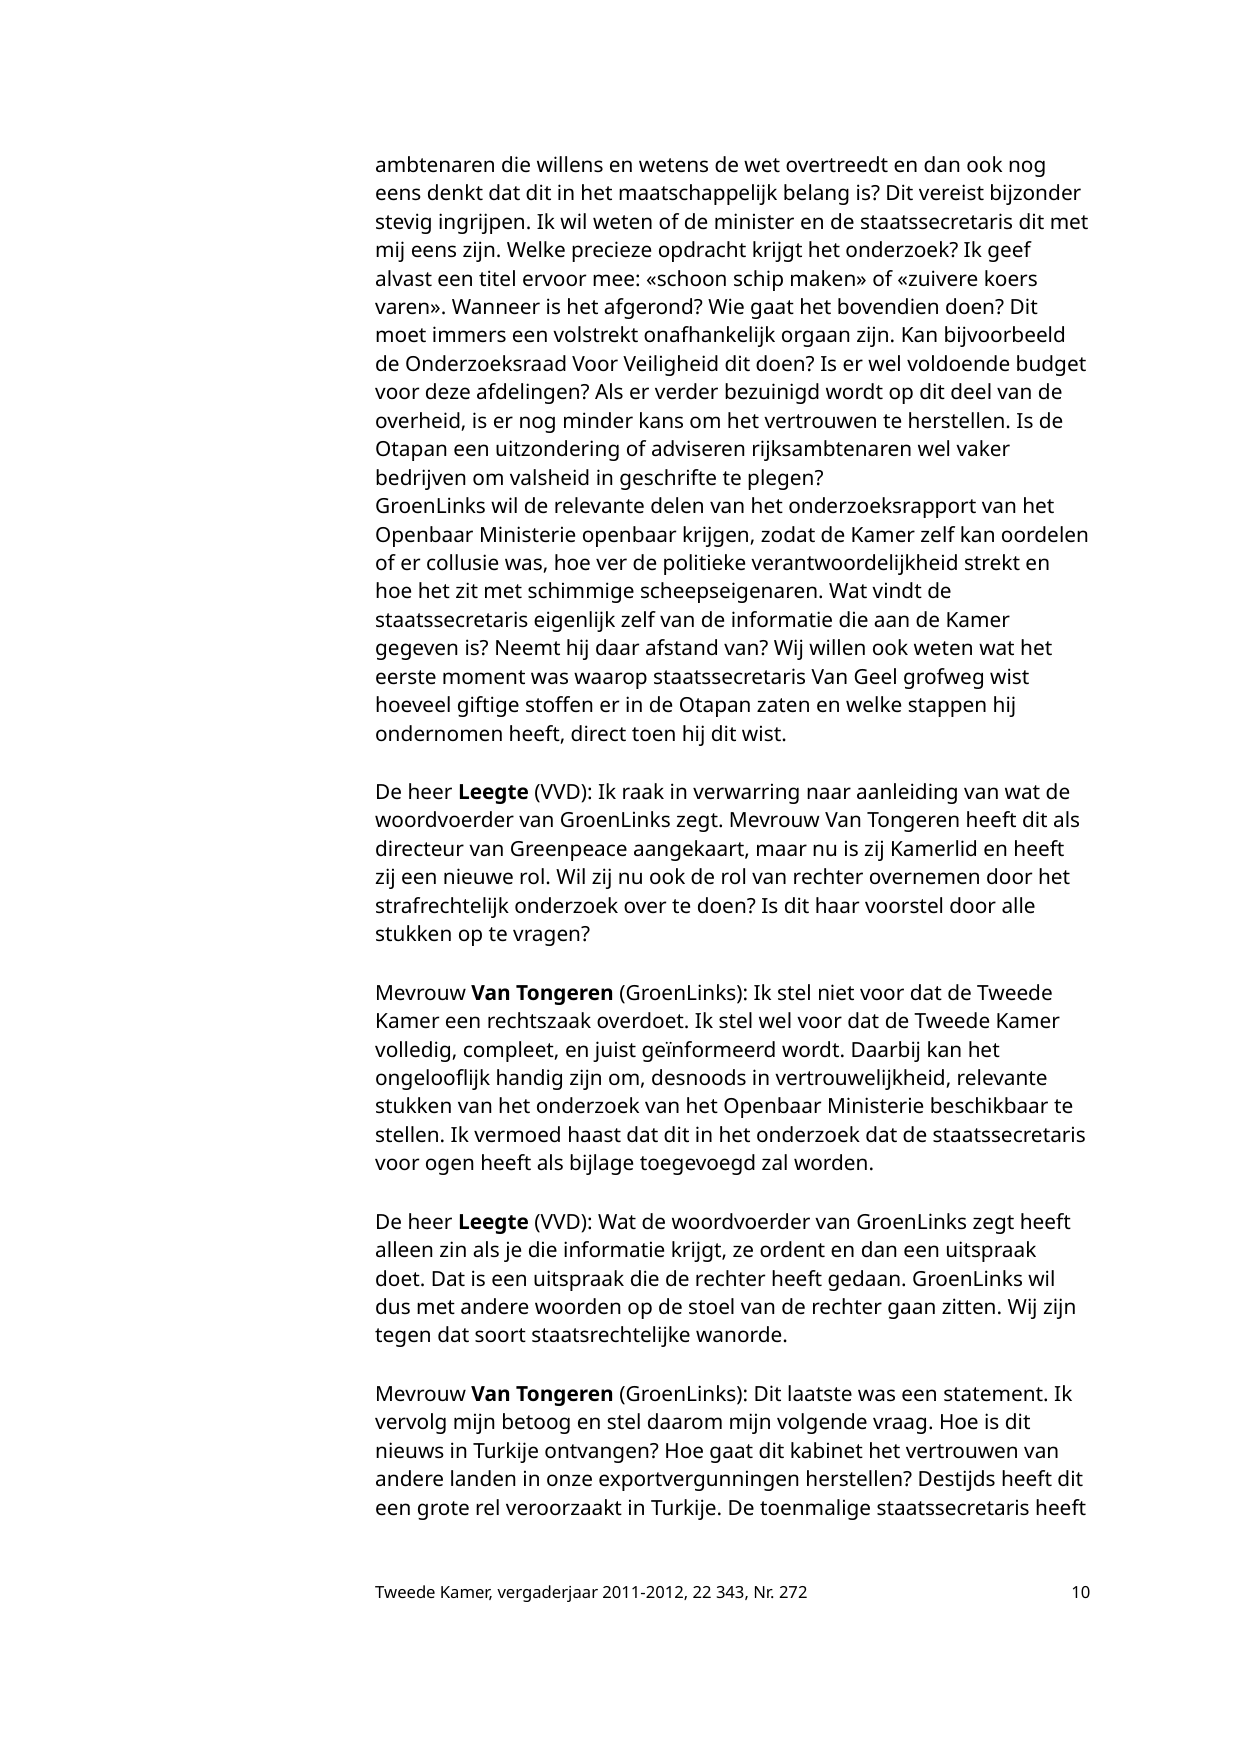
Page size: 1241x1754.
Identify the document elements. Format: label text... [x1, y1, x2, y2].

text GroenLinks wil de relevante delen van het onderzoeksrapport van het Openbaar Ministerie openbaar krijgen, zodat de Kamer zelf kan oordelen of er collusie was, hoe ver de politieke verantwoordelijkheid strekt en hoe het zit met schimmige scheepseigenaren. Wat vindt de staatssecretaris eigenlijk zelf van de informatie die aan de Kamer gegeven is? Neemt hij daar afstand van? Wij willen ook weten wat het eerste moment was waarop staatssecretaris Van Geel grofweg wist hoeveel giftige stoffen er in de Otapan zaten en welke stappen hij ondernomen heeft, direct toen hij dit wist. [375, 491, 1090, 747]
text De heer Leegte (VVD): Wat de woordvoerder van GroenLinks zegt heeft alleen zin als je die informatie krijgt, ze ordent en dan een uitspraak doet. Dat is een uitspraak die de rechter heeft gedaan. GroenLinks wil dus met andere woorden op de stoel van de rechter gaan zitten. Wij zijn tegen dat soort staatsrechtelijke wanorde. [375, 1207, 1090, 1349]
text Mevrouw Van Tongeren (GroenLinks): Dit laatste was een statement. Ik vervolg mijn betoog en stel daarom mijn volgende vraag. Hoe is dit nieuws in Turkije ontvangen? Hoe gaat dit kabinet het vertrouwen van andere landen in onze exportvergunningen herstellen? Destijds heeft dit een grote rel veroorzaakt in Turkije. De toenmalige staatssecretaris heeft [375, 1379, 1090, 1521]
text ambtenaren die willens en wetens de wet overtreedt en dan ook nog eens denkt dat dit in het maatschappelijk belang is? Dit vereist bijzonder stevig ingrijpen. Ik wil weten of de minister en de staatssecretaris dit met mij eens zijn. Welke precieze opdracht krijgt het onderzoek? Ik geef alvast een titel ervoor mee: «schoon schip maken» of «zuivere koers varen». Wanneer is het afgerond? Wie gaat het bovendien doen? Dit moet immers een volstrekt onafhankelijk orgaan zijn. Kan bijvoorbeeld de Onderzoeksraad Voor Veiligheid dit doen? Is er wel voldoende budget voor deze afdelingen? Als er verder bezuinigd wordt op dit deel van de overheid, is er nog minder kans om het vertrouwen te herstellen. Is de Otapan een uitzondering of adviseren rijksambtenaren wel vaker bedrijven om valsheid in geschrifte te plegen? [375, 150, 1090, 491]
text De heer Leegte (VVD): Ik raak in verwarring naar aanleiding van wat de woordvoerder van GroenLinks zegt. Mevrouw Van Tongeren heeft dit als directeur van Greenpeace aangekaart, maar nu is zij Kamerlid en heeft zij een nieuwe rol. Wil zij nu ook de rol van rechter overnemen door het strafrechtelijk onderzoek over te doen? Is dit haar voorstel door alle stukken op te vragen? [375, 777, 1090, 948]
text Mevrouw Van Tongeren (GroenLinks): Ik stel niet voor dat de Tweede Kamer een rechtszaak overdoet. Ik stel wel voor dat de Tweede Kamer volledig, compleet, en juist geïnformeerd wordt. Daarbij kan het ongelooflijk handig zijn om, desnoods in vertrouwelijkheid, relevante stukken van het onderzoek van het Openbaar Ministerie beschikbaar te stellen. Ik vermoed haast dat dit in het onderzoek dat de staatssecretaris voor ogen heeft als bijlage toegevoegd zal worden. [375, 978, 1090, 1177]
